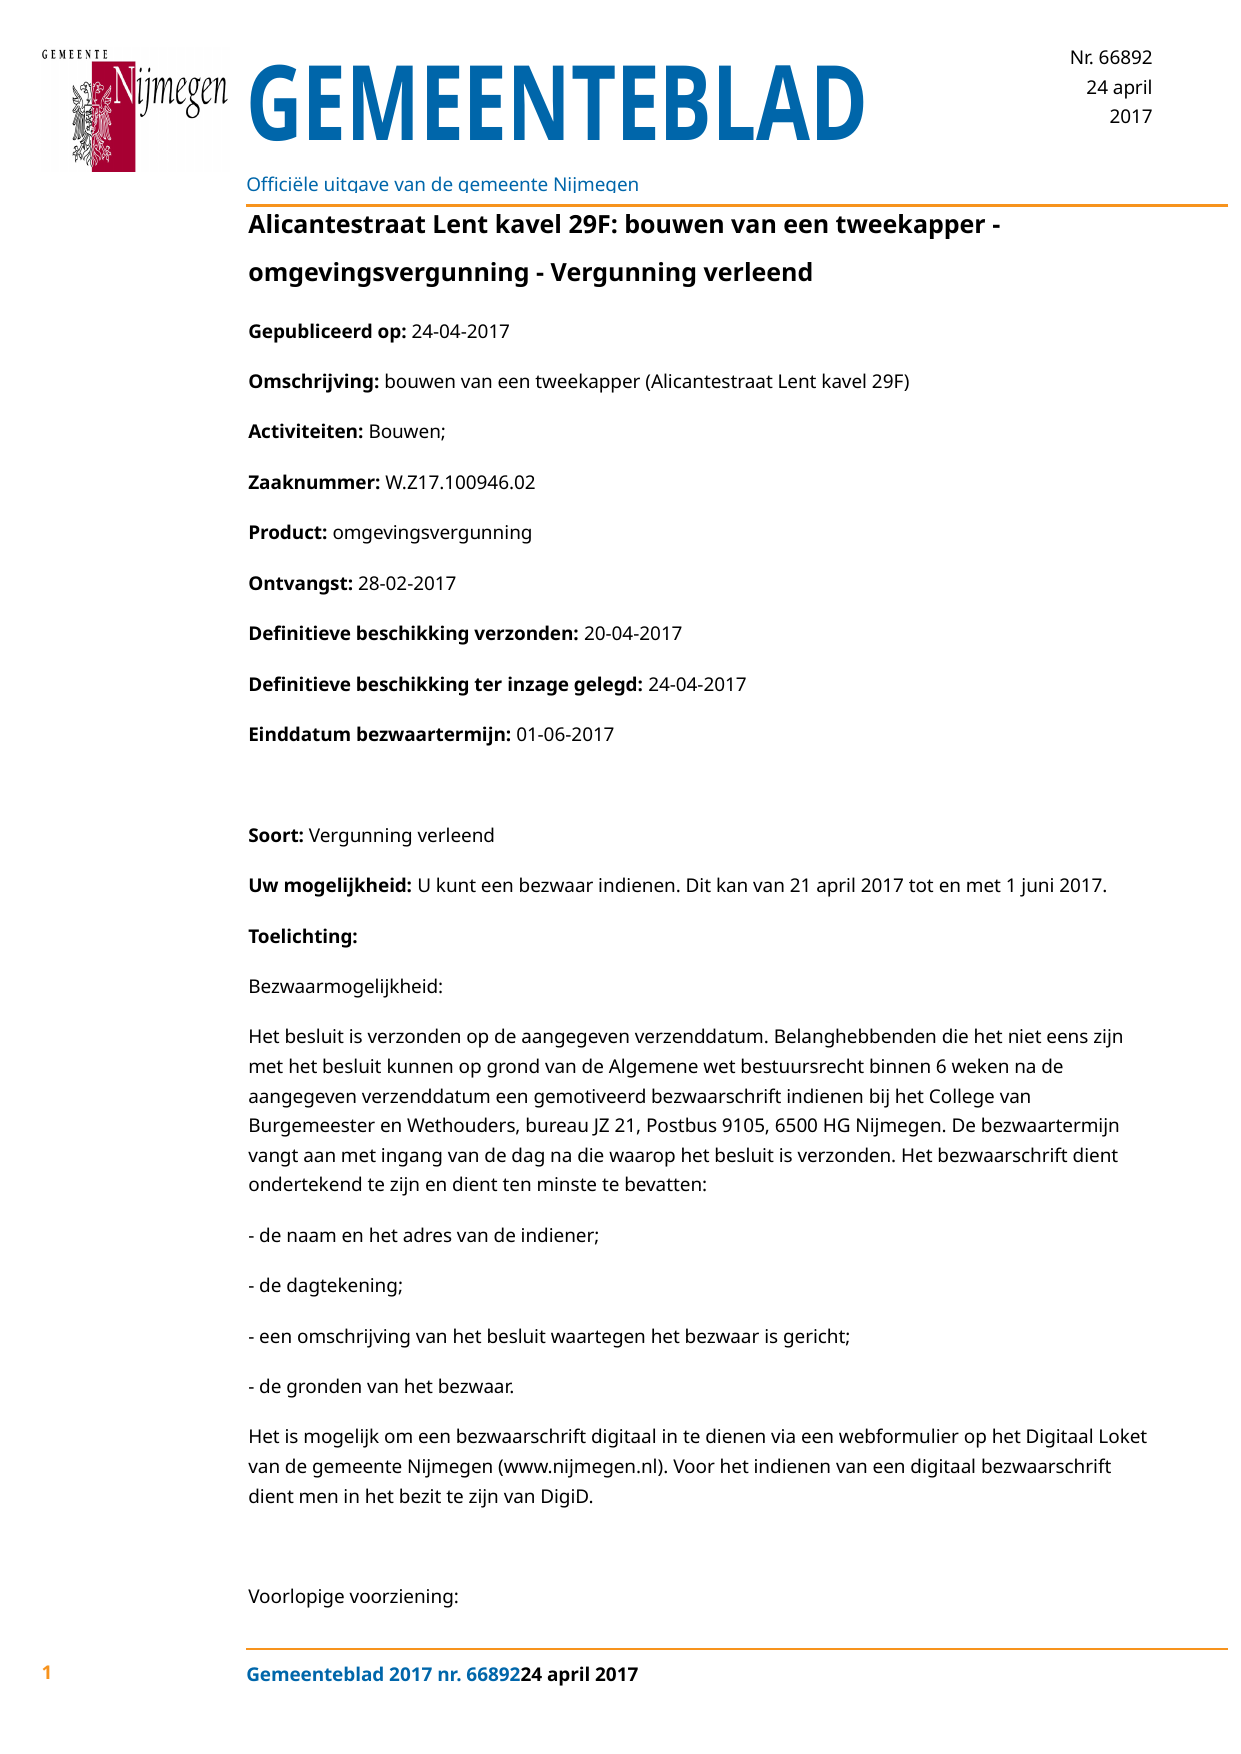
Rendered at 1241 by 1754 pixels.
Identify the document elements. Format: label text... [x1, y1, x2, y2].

text Ontvangst: 28-02-2017 [248, 570, 1152, 596]
text Soort: Vergunning verleend [248, 822, 1152, 848]
text Einddatum bezwaartermijn: 01-06-2017 [248, 721, 1152, 747]
text - een omschrijving van het besluit waartegen het bezwaar is gericht; [248, 1323, 1152, 1349]
text Het is mogelijk om een bezwaarschrift digitaal in te dienen via een webformulier op het Digitaal Loket van de gemeente Nijmegen (www.nijmegen.nl). Voor het indienen van een digitaal bezwaarschrift dient men in het bezit te zijn van DigiD. [248, 1424, 1152, 1509]
text Bezwaarmogelijkheid: [248, 973, 1152, 999]
text Definitieve beschikking verzonden: 20-04-2017 [248, 620, 1152, 646]
text Zaaknummer: W.Z17.100946.02 [248, 469, 1152, 495]
text Toelichting: [248, 923, 1152, 949]
text Definitieve beschikking ter inzage gelegd: 24-04-2017 [248, 671, 1152, 697]
picture [41, 47, 231, 172]
text Voorlopige voorziening: [248, 1584, 1152, 1609]
text Activiteiten: Bouwen; [248, 419, 1152, 444]
text Product: omgevingsvergunning [248, 519, 1152, 545]
text - de dagtekening; [248, 1272, 1152, 1298]
text Gepubliceerd op: 24-04-2017 [248, 318, 1152, 344]
text - de naam en het adres van de indiener; [248, 1222, 1152, 1248]
text Het besluit is verzonden op de aangegeven verzenddatum. Belanghebbenden die het niet eens zijn met het besluit kunnen op grond van de Algemene wet bestuursrecht binnen 6 weken na de aangegeven verzenddatum een gemotiveerd bezwaarschrift indienen bij het College van Burgemeester en Wethouders, bureau JZ 21, Postbus 9105, 6500 HG Nijmegen. De bezwaartermijn vangt aan met ingang van de dag na die waarop het besluit is verzonden. Het bezwaarschrift dient ondertekend te zijn en dient ten minste te bevatten: [248, 1024, 1152, 1197]
text Alicantestraat Lent kavel 29F: bouwen van een tweekapper - omgevingsvergunning - Vergunning verleend [248, 207, 1152, 288]
text Uw mogelijkheid: U kunt een bezwaar indienen. Dit kan van 21 april 2017 tot en met 1 juni 2017. [248, 872, 1152, 898]
text - de gronden van het bezwaar. [248, 1373, 1152, 1399]
text Omschrijving: bouwen van een tweekapper (Alicantestraat Lent kavel 29F) [248, 368, 1152, 394]
